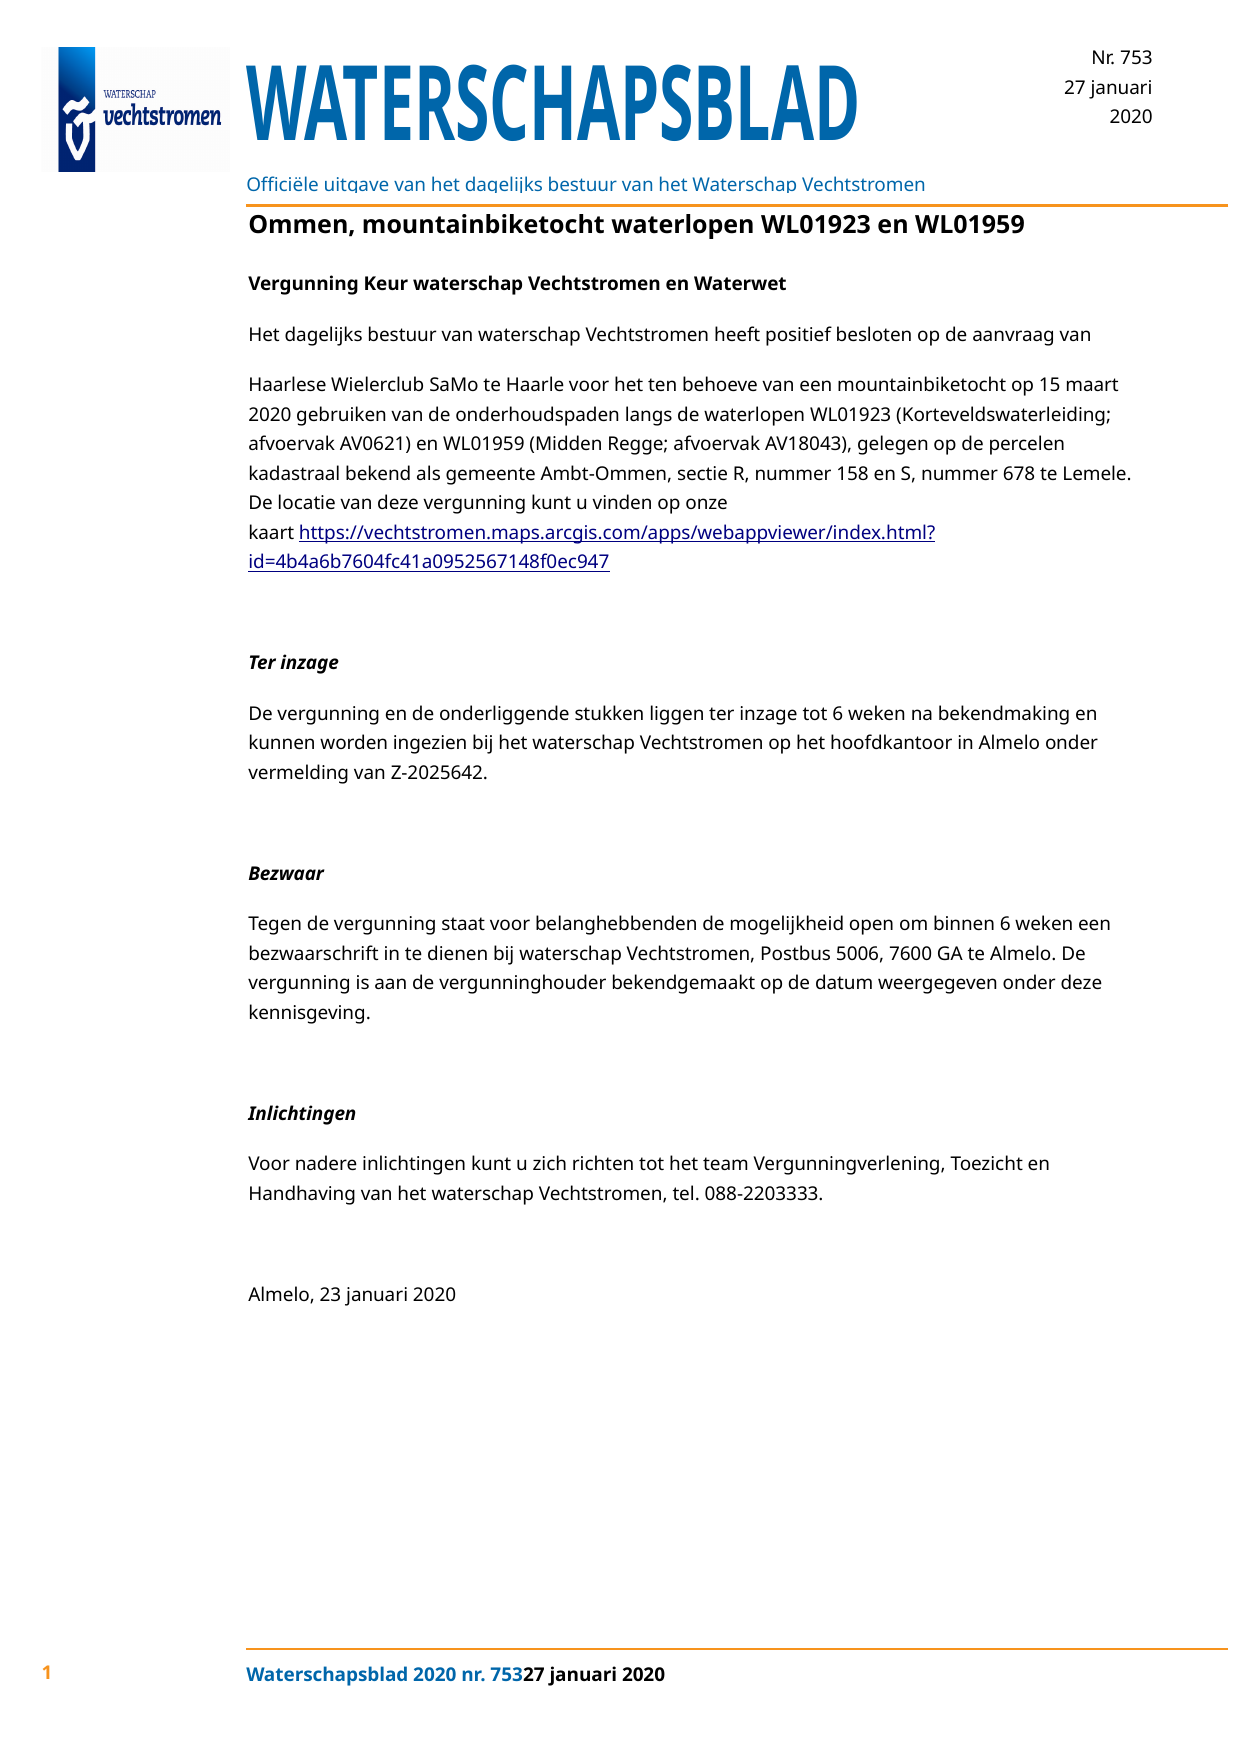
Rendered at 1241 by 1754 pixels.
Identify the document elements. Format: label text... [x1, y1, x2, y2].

text Vergunning Keur waterschap Vechtstromen en Waterwet [248, 270, 1152, 296]
text Almelo, 23 januari 2020 [248, 1281, 1152, 1306]
text De vergunning en de onderliggende stukken liggen ter inzage tot 6 weken na bekendmaking en kunnen worden ingezien bij het waterschap Vechtstromen op het hoofdkantoor in Almelo onder vermelding van Z-2025642. [248, 700, 1152, 785]
text Ommen, mountainbiketocht waterlopen WL01923 en WL01959 [248, 207, 1152, 241]
text Bezwaar [248, 860, 1152, 886]
text Haarlese Wielerclub SaMo te Haarle voor het ten behoeve van een mountainbiketocht op 15 maart 2020 gebruiken van de onderhoudspaden langs de waterlopen WL01923 (Korteveldswaterleiding; afvoervak AV0621) en WL01959 (Midden Regge; afvoervak AV18043), gelegen op de percelen kadastraal bekend als gemeente Ambt-Ommen, sectie R, nummer 158 en S, nummer 678 te Lemele. De locatie van deze vergunning kunt u vinden op onze kaart https://vechtstromen.maps.arcgis.com/apps/webappviewer/index.html?id=4b4a6b7604fc41a0952567148f0ec947 [248, 371, 1152, 574]
text Het dagelijks bestuur van waterschap Vechtstromen heeft positief besloten op de aanvraag van [248, 321, 1152, 346]
text Ter inzage [248, 649, 1152, 675]
picture [41, 47, 231, 172]
text Voor nadere inlichtingen kunt u zich richten tot het team Vergunningverlening, Toezicht en Handhaving van het waterschap Vechtstromen, tel. 088-2203333. [248, 1150, 1152, 1206]
text Tegen de vergunning staat voor belanghebbenden de mogelijkheid open om binnen 6 weken een bezwaarschrift in te dienen bij waterschap Vechtstromen, Postbus 5006, 7600 GA te Almelo. De vergunning is aan de vergunninghouder bekendgemaakt op de datum weergegeven onder deze kennisgeving. [248, 910, 1152, 1025]
text Inlichtingen [248, 1100, 1152, 1126]
